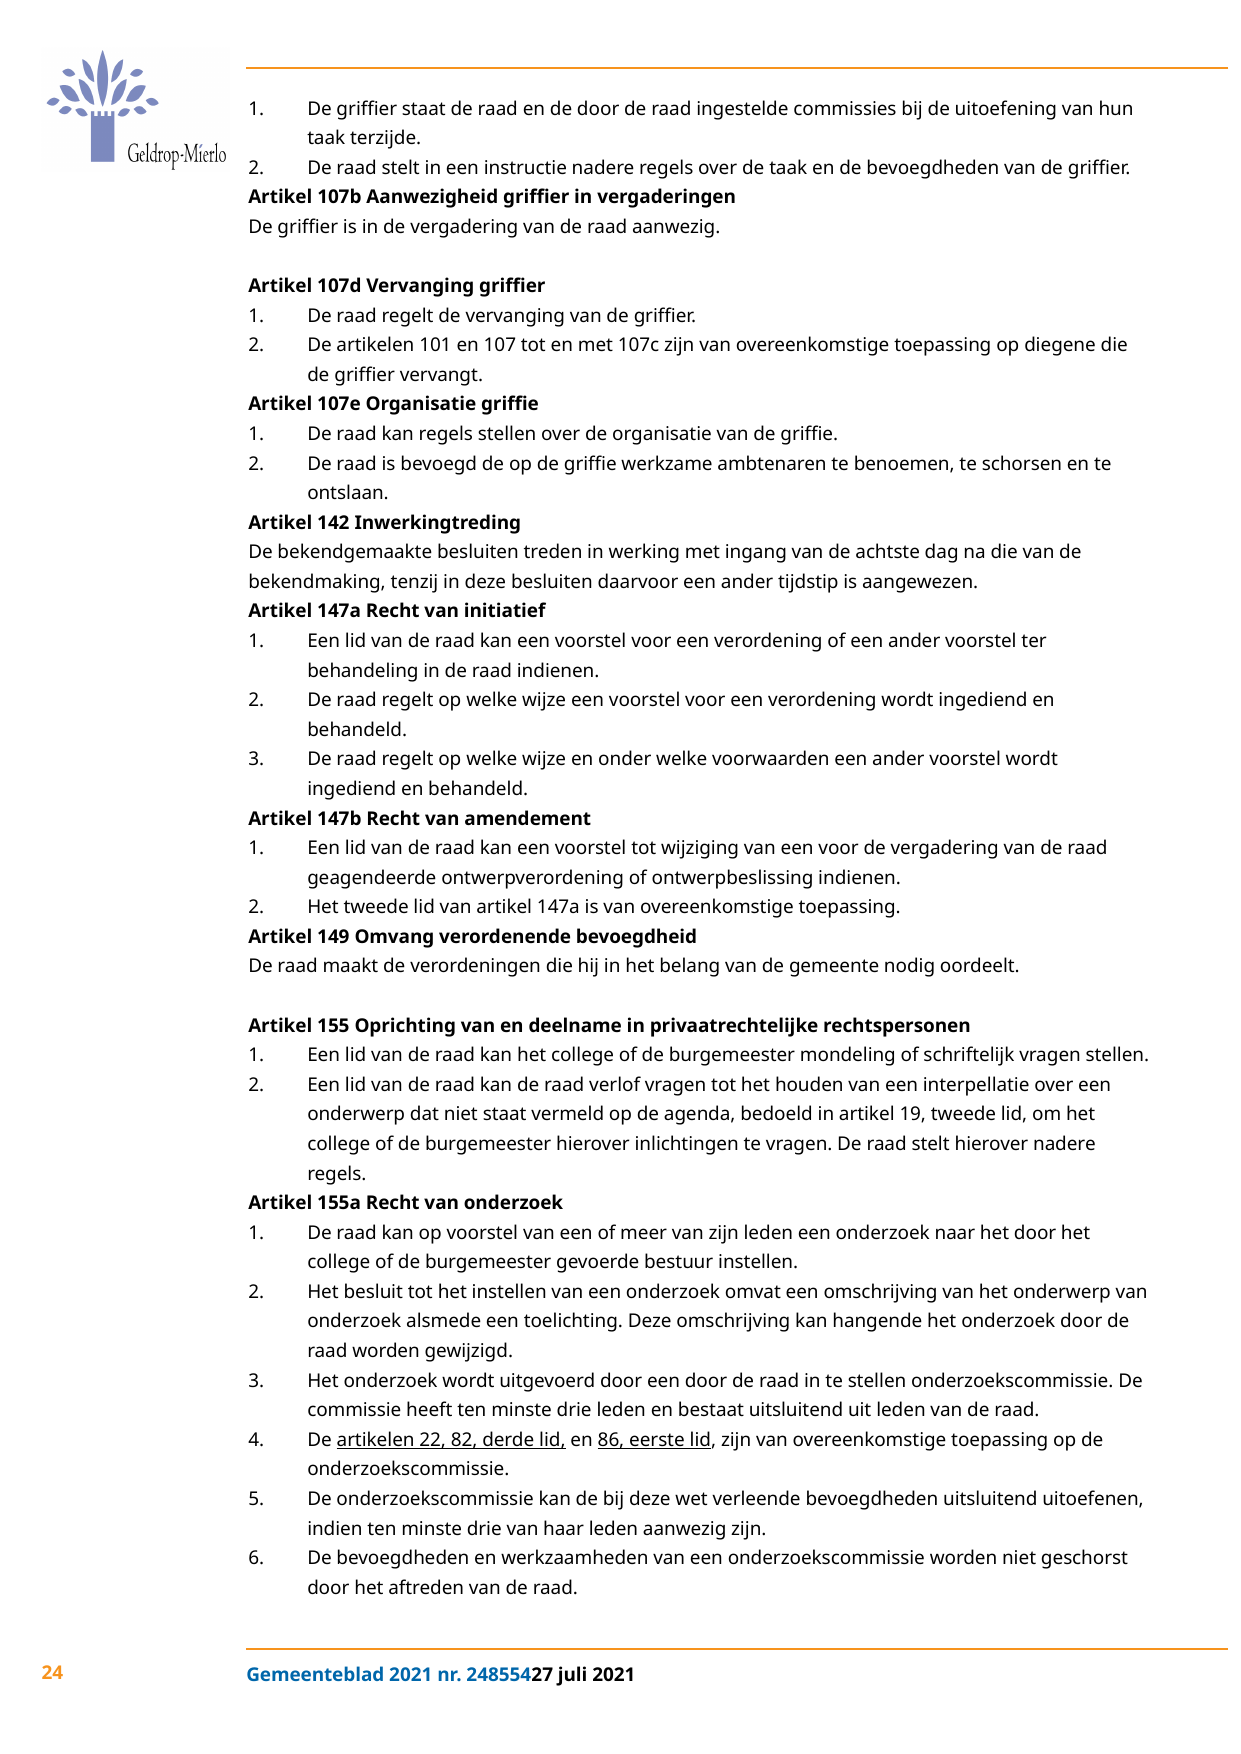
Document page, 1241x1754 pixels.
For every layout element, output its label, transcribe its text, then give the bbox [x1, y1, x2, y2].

list Een lid van de raad kan het college of de burgemeester mondeling of schriftelijk vragen stellen. [248, 1041, 1152, 1067]
list De raad is bevoegd de op de griffie werkzame ambtenaren te benoemen, te schorsen en te ontslaan. [248, 450, 1152, 505]
list De raad kan op voorstel van een of meer van zijn leden een onderzoek naar het door het college of de burgemeester gevoerde bestuur instellen. [248, 1219, 1152, 1274]
text De griffier is in de vergadering van de raad aanwezig. [248, 213, 1152, 239]
list De griffier staat de raad en de door de raad ingestelde commissies bij de uitoefening van hun taak terzijde. [248, 95, 1152, 150]
list Het onderzoek wordt uitgevoerd door een door de raad in te stellen onderzoekscommissie. De commissie heeft ten minste drie leden en bestaat uitsluitend uit leden van de raad. [248, 1367, 1152, 1422]
list De raad stelt in een instructie nadere regels over de taak en de bevoegdheden van de griffier. [248, 154, 1152, 180]
list Een lid van de raad kan de raad verlof vragen tot het houden van een interpellatie over een onderwerp dat niet staat vermeld op de agenda, bedoeld in artikel 19, tweede lid, om het college of de burgemeester hierover inlichtingen te vragen. De raad stelt hierover nadere regels. [248, 1071, 1152, 1186]
list De raad regelt op welke wijze een voorstel voor een verordening wordt ingediend en behandeld. [248, 686, 1152, 742]
picture [41, 47, 231, 172]
list De artikelen 22, 82, derde lid, en 86, eerste lid, zijn van overeenkomstige toepassing op de onderzoekscommissie. [248, 1426, 1152, 1481]
list De onderzoekscommissie kan de bij deze wet verleende bevoegdheden uitsluitend uitoefenen, indien ten minste drie van haar leden aanwezig zijn. [248, 1485, 1152, 1541]
list De raad regelt op welke wijze en onder welke voorwaarden een ander voorstel wordt ingediend en behandeld. [248, 746, 1152, 801]
text Artikel 155 Oprichting van en deelname in privaatrechtelijke rechtspersonen [248, 1012, 1152, 1038]
list Het besluit tot het instellen van een onderzoek omvat een omschrijving van het onderwerp van onderzoek alsmede een toelichting. Deze omschrijving kan hangende het onderzoek door de raad worden gewijzigd. [248, 1278, 1152, 1363]
text Artikel 107e Organisatie griffie [248, 391, 1152, 416]
text De raad maakt de verordeningen die hij in het belang van de gemeente nodig oordeelt. [248, 953, 1152, 978]
list De artikelen 101 en 107 tot en met 107c zijn van overeenkomstige toepassing op diegene die de griffier vervangt. [248, 331, 1152, 387]
text Artikel 147b Recht van amendement [248, 805, 1152, 831]
text Artikel 149 Omvang verordenende bevoegdheid [248, 923, 1152, 949]
list De raad regelt de vervanging van de griffier. [248, 302, 1152, 328]
text Artikel 142 Inwerkingtreding [248, 509, 1152, 535]
text Artikel 107b Aanwezigheid griffier in vergaderingen [248, 183, 1152, 209]
text Artikel 147a Recht van initiatief [248, 598, 1152, 623]
text Artikel 107d Vervanging griffier [248, 272, 1152, 298]
list De raad kan regels stellen over de organisatie van de griffie. [248, 420, 1152, 446]
list Een lid van de raad kan een voorstel tot wijziging van een voor de vergadering van de raad geagendeerde ontwerpverordening of ontwerpbeslissing indienen. [248, 834, 1152, 890]
text De bekendgemaakte besluiten treden in werking met ingang van de achtste dag na die van de bekendmaking, tenzij in deze besluiten daarvoor een ander tijdstip is aangewezen. [248, 538, 1152, 594]
list Een lid van de raad kan een voorstel voor een verordening of een ander voorstel ter behandeling in de raad indienen. [248, 627, 1152, 683]
list De bevoegdheden en werkzaamheden van een onderzoekscommissie worden niet geschorst door het aftreden van de raad. [248, 1544, 1152, 1600]
text Artikel 155a Recht van onderzoek [248, 1189, 1152, 1215]
list Het tweede lid van artikel 147a is van overeenkomstige toepassing. [248, 893, 1152, 919]
